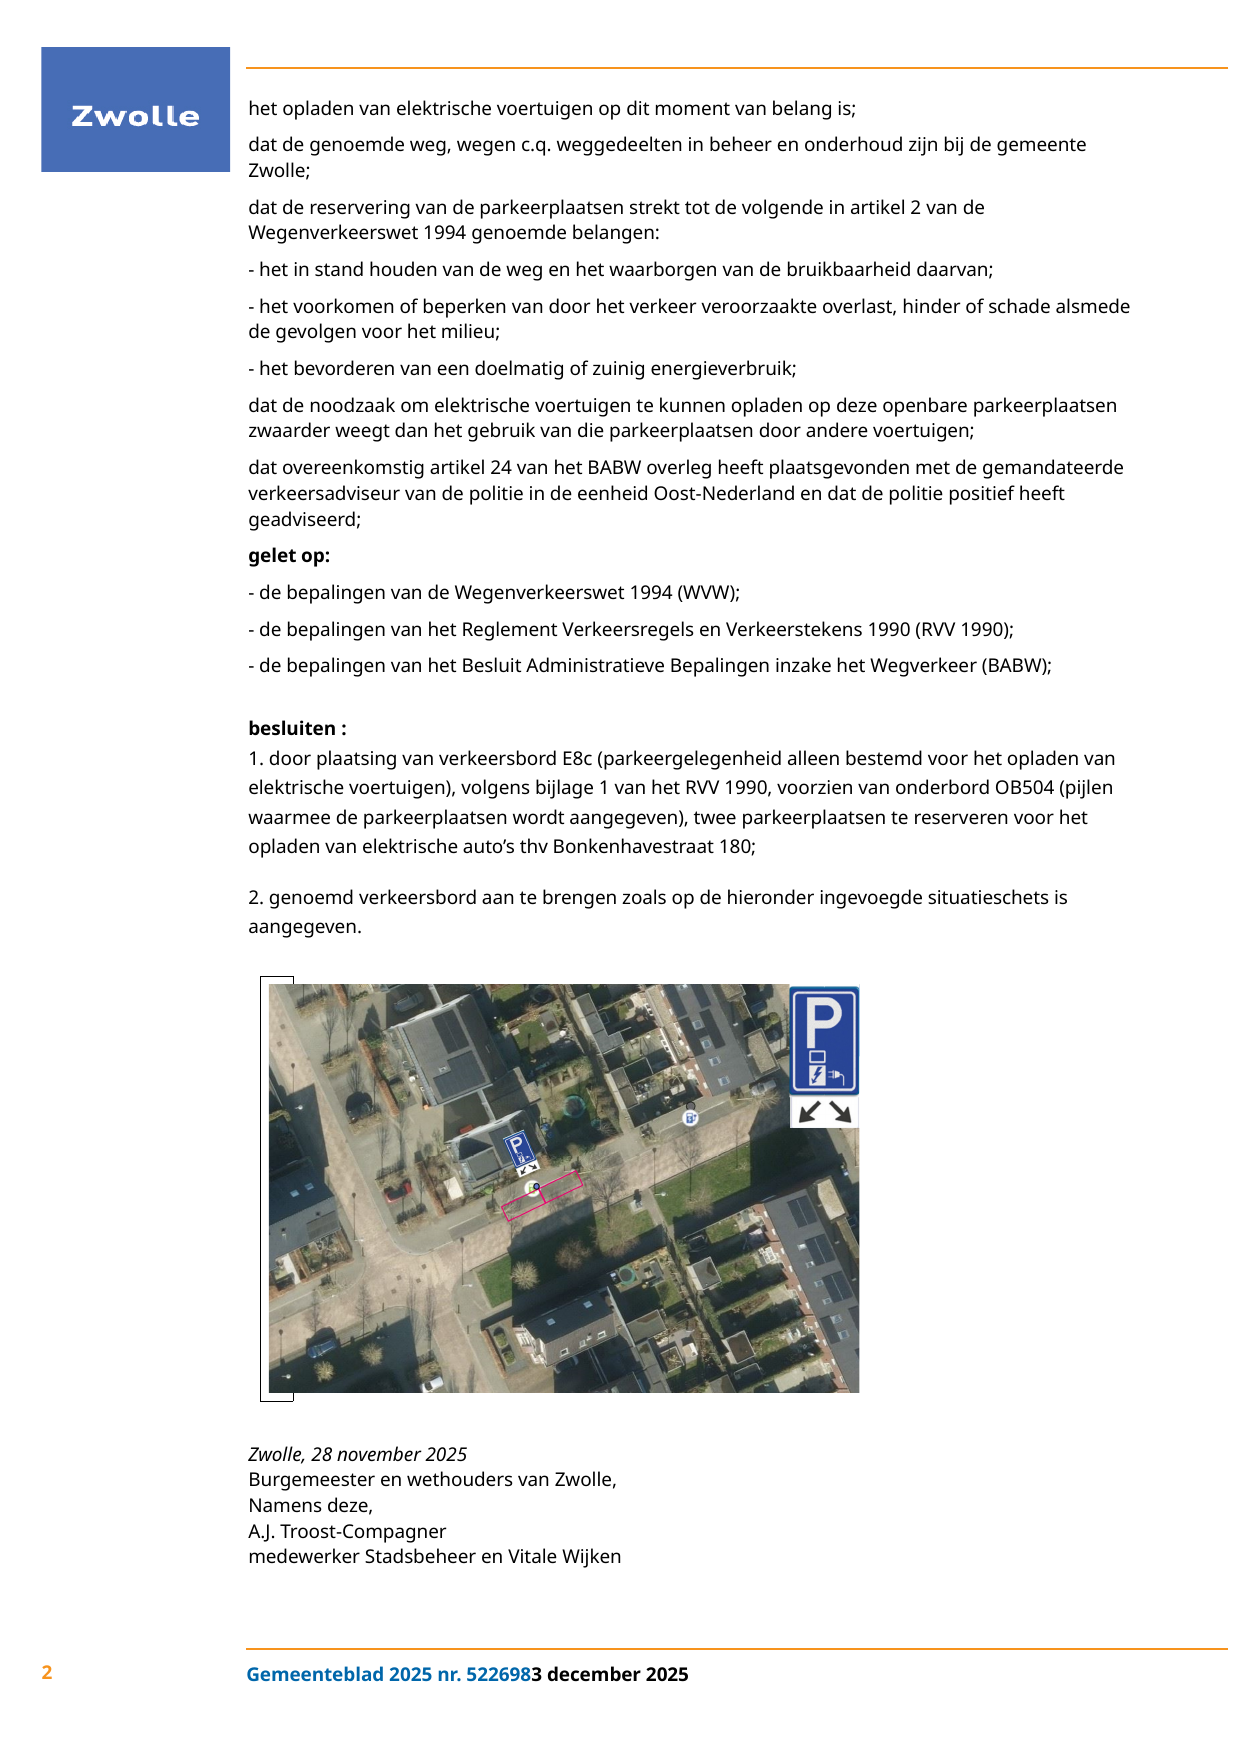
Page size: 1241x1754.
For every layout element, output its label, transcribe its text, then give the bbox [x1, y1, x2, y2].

text gelet op: [248, 542, 1152, 568]
text - de bepalingen van de Wegenverkeerswet 1994 (WVW); [248, 579, 1152, 605]
text Zwolle, 28 november 2025 [248, 1441, 1152, 1467]
text Burgemeester en wethouders van Zwolle, [248, 1467, 1152, 1492]
text dat de noodzaak om elektrische voertuigen te kunnen opladen op deze openbare parkeerplaatsen zwaarder weegt dan het gebruik van die parkeerplaatsen door andere voertuigen; [248, 392, 1152, 443]
text besluiten : [248, 715, 1152, 741]
text medewerker Stadsbeheer en Vitale Wijken [248, 1544, 1152, 1569]
text - de bepalingen van het Besluit Administratieve Bepalingen inzake het Wegverkeer (BABW); [248, 652, 1152, 678]
text - het in stand houden van de weg en het waarborgen van de bruikbaarheid daarvan; [248, 256, 1152, 282]
text - het voorkomen of beperken van door het verkeer veroorzaakte overlast, hinder of schade alsmede de gevolgen voor het milieu; [248, 293, 1152, 344]
text 1. door plaatsing van verkeersbord E8c (parkeergelegenheid alleen bestemd voor het opladen van elektrische voertuigen), volgens bijlage 1 van het RVV 1990, voorzien van onderbord OB504 (pijlen waarmee de parkeerplaatsen wordt aangegeven), twee parkeerplaatsen te reserveren voor het opladen van elektrische auto’s thv Bonkenhavestraat 180; [248, 745, 1152, 859]
text dat overeenkomstig artikel 24 van het BABW overleg heeft plaatsgevonden met de gemandateerde verkeersadviseur van de politie in de eenheid Oost-Nederland en dat de politie positief heeft geadviseerd; [248, 454, 1152, 532]
text - de bepalingen van het Reglement Verkeersregels en Verkeerstekens 1990 (RVV 1990); [248, 616, 1152, 642]
text Namens deze, [248, 1492, 1152, 1518]
text het opladen van elektrische voertuigen op dit moment van belang is; [248, 95, 1152, 121]
text dat de reservering van de parkeerplaatsen strekt tot de volgende in artikel 2 van de Wegenverkeerswet 1994 genoemde belangen: [248, 194, 1152, 245]
picture [41, 47, 231, 172]
text A.J. Troost-Compagner [248, 1518, 1152, 1544]
text 2. genoemd verkeersbord aan te brengen zoals op de hieronder ingevoegde situatieschets is aangegeven. [248, 884, 1152, 939]
picture [268, 984, 860, 1393]
text - het bevorderen van een doelmatig of zuinig energieverbruik; [248, 355, 1152, 381]
text dat de genoemde weg, wegen c.q. weggedeelten in beheer en onderhoud zijn bij de gemeente Zwolle; [248, 131, 1152, 183]
